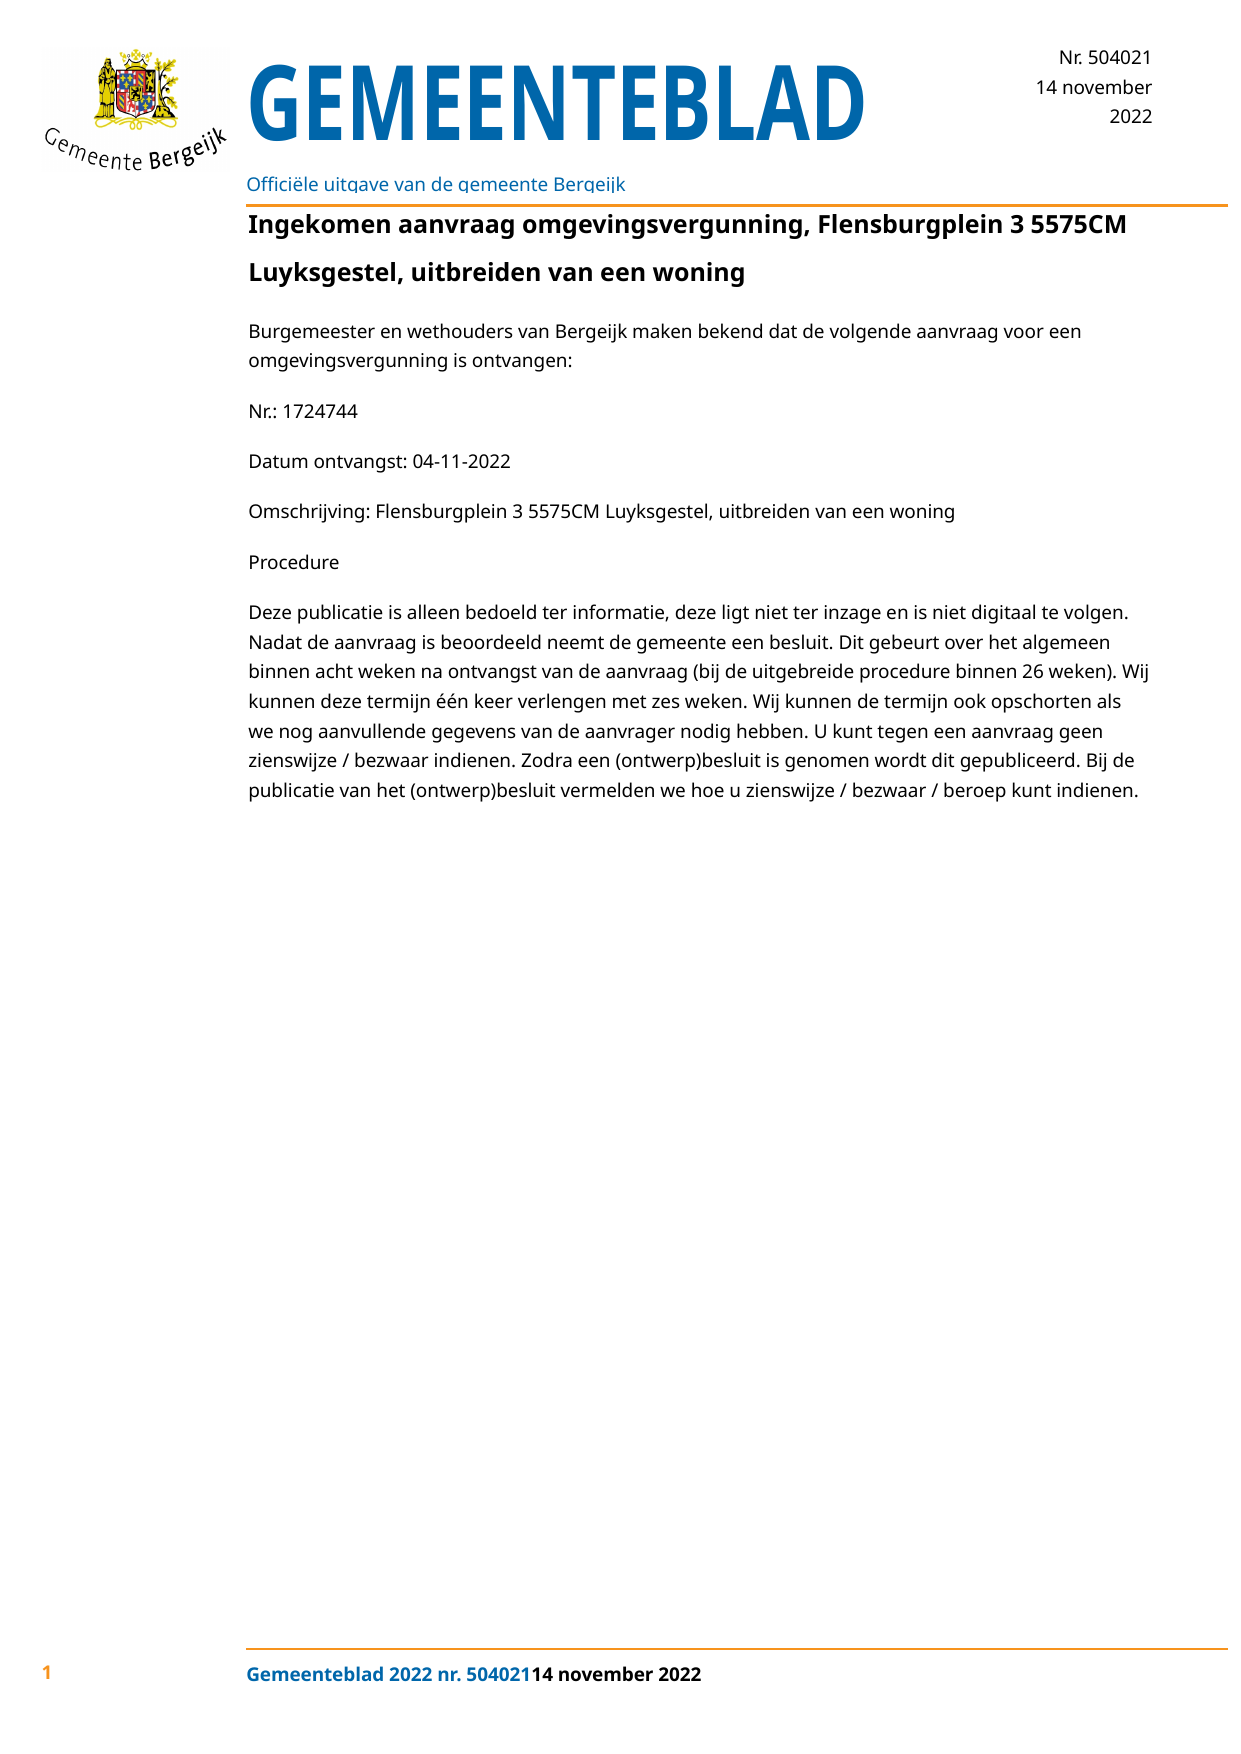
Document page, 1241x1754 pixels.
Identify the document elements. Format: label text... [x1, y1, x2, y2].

text Burgemeester en wethouders van Bergeijk maken bekend dat de volgende aanvraag voor een omgevingsvergunning is ontvangen: [248, 318, 1152, 373]
text Procedure [248, 549, 1152, 575]
text Deze publicatie is alleen bedoeld ter informatie, deze ligt niet ter inzage en is niet digitaal te volgen. Nadat de aanvraag is beoordeeld neemt de gemeente een besluit. Dit gebeurt over het algemeen binnen acht weken na ontvangst van de aanvraag (bij de uitgebreide procedure binnen 26 weken). Wij kunnen deze termijn één keer verlengen met zes weken. Wij kunnen de termijn ook opschorten als we nog aanvullende gegevens van de aanvrager nodig hebben. U kunt tegen een aanvraag geen zienswijze / bezwaar indienen. Zodra een (ontwerp)besluit is genomen wordt dit gepubliceerd. Bij de publicatie van het (ontwerp)besluit vermelden we hoe u zienswijze / bezwaar / beroep kunt indienen. [248, 599, 1152, 803]
picture [41, 47, 231, 172]
text Datum ontvangst: 04-11-2022 [248, 448, 1152, 474]
text Nr.: 1724744 [248, 398, 1152, 424]
text Ingekomen aanvraag omgevingsvergunning, Flensburgplein 3 5575CM Luyksgestel, uitbreiden van een woning [248, 207, 1152, 288]
text Omschrijving: Flensburgplein 3 5575CM Luyksgestel, uitbreiden van een woning [248, 499, 1152, 524]
